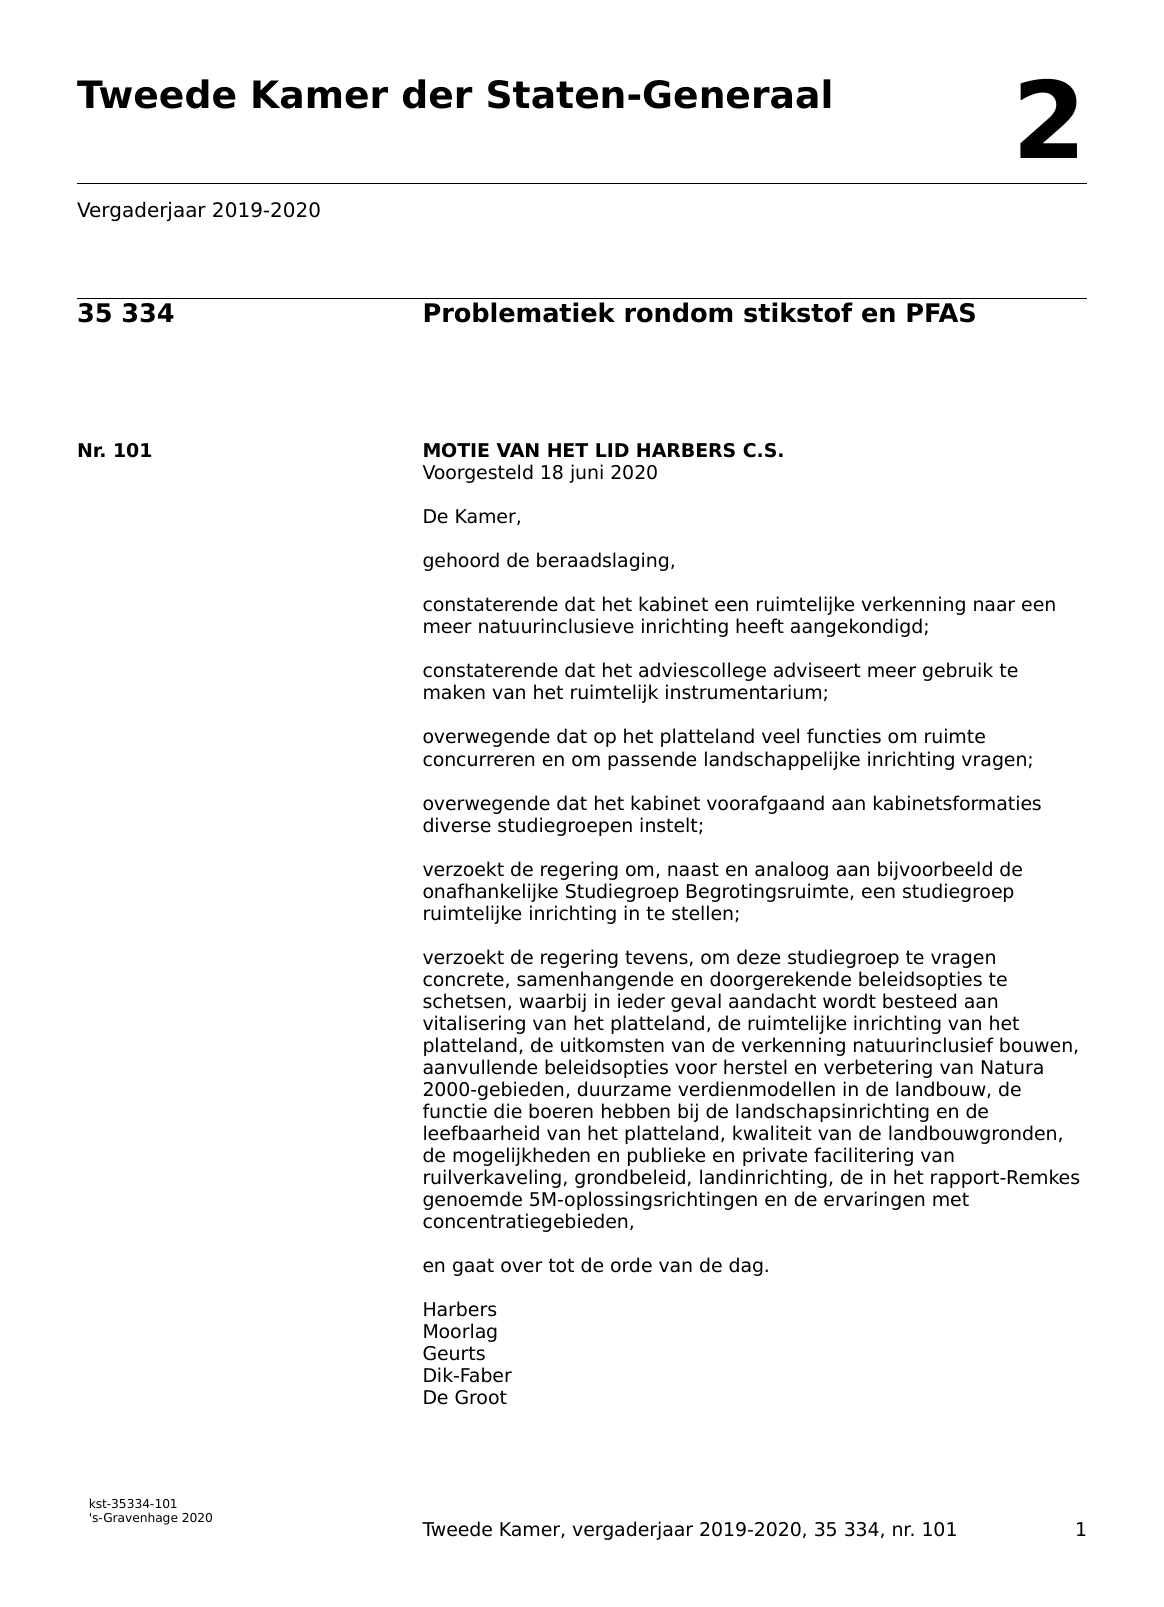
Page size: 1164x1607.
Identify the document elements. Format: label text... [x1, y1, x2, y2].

text 's-Gravenhage 2020 [88, 1511, 323, 1525]
table_header Tweede Kamer der Staten-Generaal [77, 59, 886, 183]
text De Groot [422, 1387, 1087, 1409]
table_header 2 [886, 59, 1087, 183]
text Harbers [422, 1299, 1087, 1321]
text overwegende dat het kabinet voorafgaand aan kabinetsformaties diverse studiegroepen instelt; [422, 793, 1087, 837]
text kst-35334-101 [88, 1497, 323, 1511]
text Geurts [422, 1343, 1087, 1365]
text Dik-Faber [422, 1365, 1087, 1387]
text overwegende dat op het platteland veel functies om ruimte concurreren en om passende landschappelijke inrichting vragen; [422, 726, 1087, 770]
text constaterende dat het kabinet een ruimtelijke verkenning naar een meer natuurinclusieve inrichting heeft aangekondigd; [422, 594, 1087, 638]
text Moorlag [422, 1321, 1087, 1343]
subtitle Nr. 101 MOTIE VAN HET LID HARBERS C.S. [77, 440, 1087, 462]
text gehoord de beraadslaging, [422, 550, 1087, 572]
text en gaat over tot de orde van de dag. [422, 1255, 1087, 1277]
table_cell Vergaderjaar 2019-2020 [77, 184, 1087, 298]
text De Kamer, [422, 506, 1087, 528]
text constaterende dat het adviescollege adviseert meer gebruik te maken van het ruimtelijk instrumentarium; [422, 660, 1087, 704]
subtitle 35 334 Problematiek rondom stikstof en PFAS [77, 299, 1087, 329]
text verzoekt de regering tevens, om deze studiegroep te vragen concrete, samenhangende en doorgerekende beleidsopties te schetsen, waarbij in ieder geval aandacht wordt besteed aan vitalisering van het platteland, de ruimtelijke inrichting van het platteland, de uitkomsten van de verkenning natuurinclusief bouwen, aanvullende beleidsopties voor herstel en verbetering van Natura 2000-gebieden, duurzame verdienmodellen in de landbouw, de functie die boeren hebben bij de landschapsinrichting en de leefbaarheid van het platteland, kwaliteit van de landbouwgronden, de mogelijkheden en publieke en private facilitering van ruilverkaveling, grondbeleid, landinrichting, de in het rapport-Remkes genoemde 5M-oplossingsrichtingen en de ervaringen met concentratiegebieden, [422, 947, 1087, 1233]
text Voorgesteld 18 juni 2020 [422, 462, 1087, 484]
text verzoekt de regering om, naast en analoog aan bijvoorbeeld de onafhankelijke Studiegroep Begrotingsruimte, een studiegroep ruimtelijke inrichting in te stellen; [422, 859, 1087, 925]
